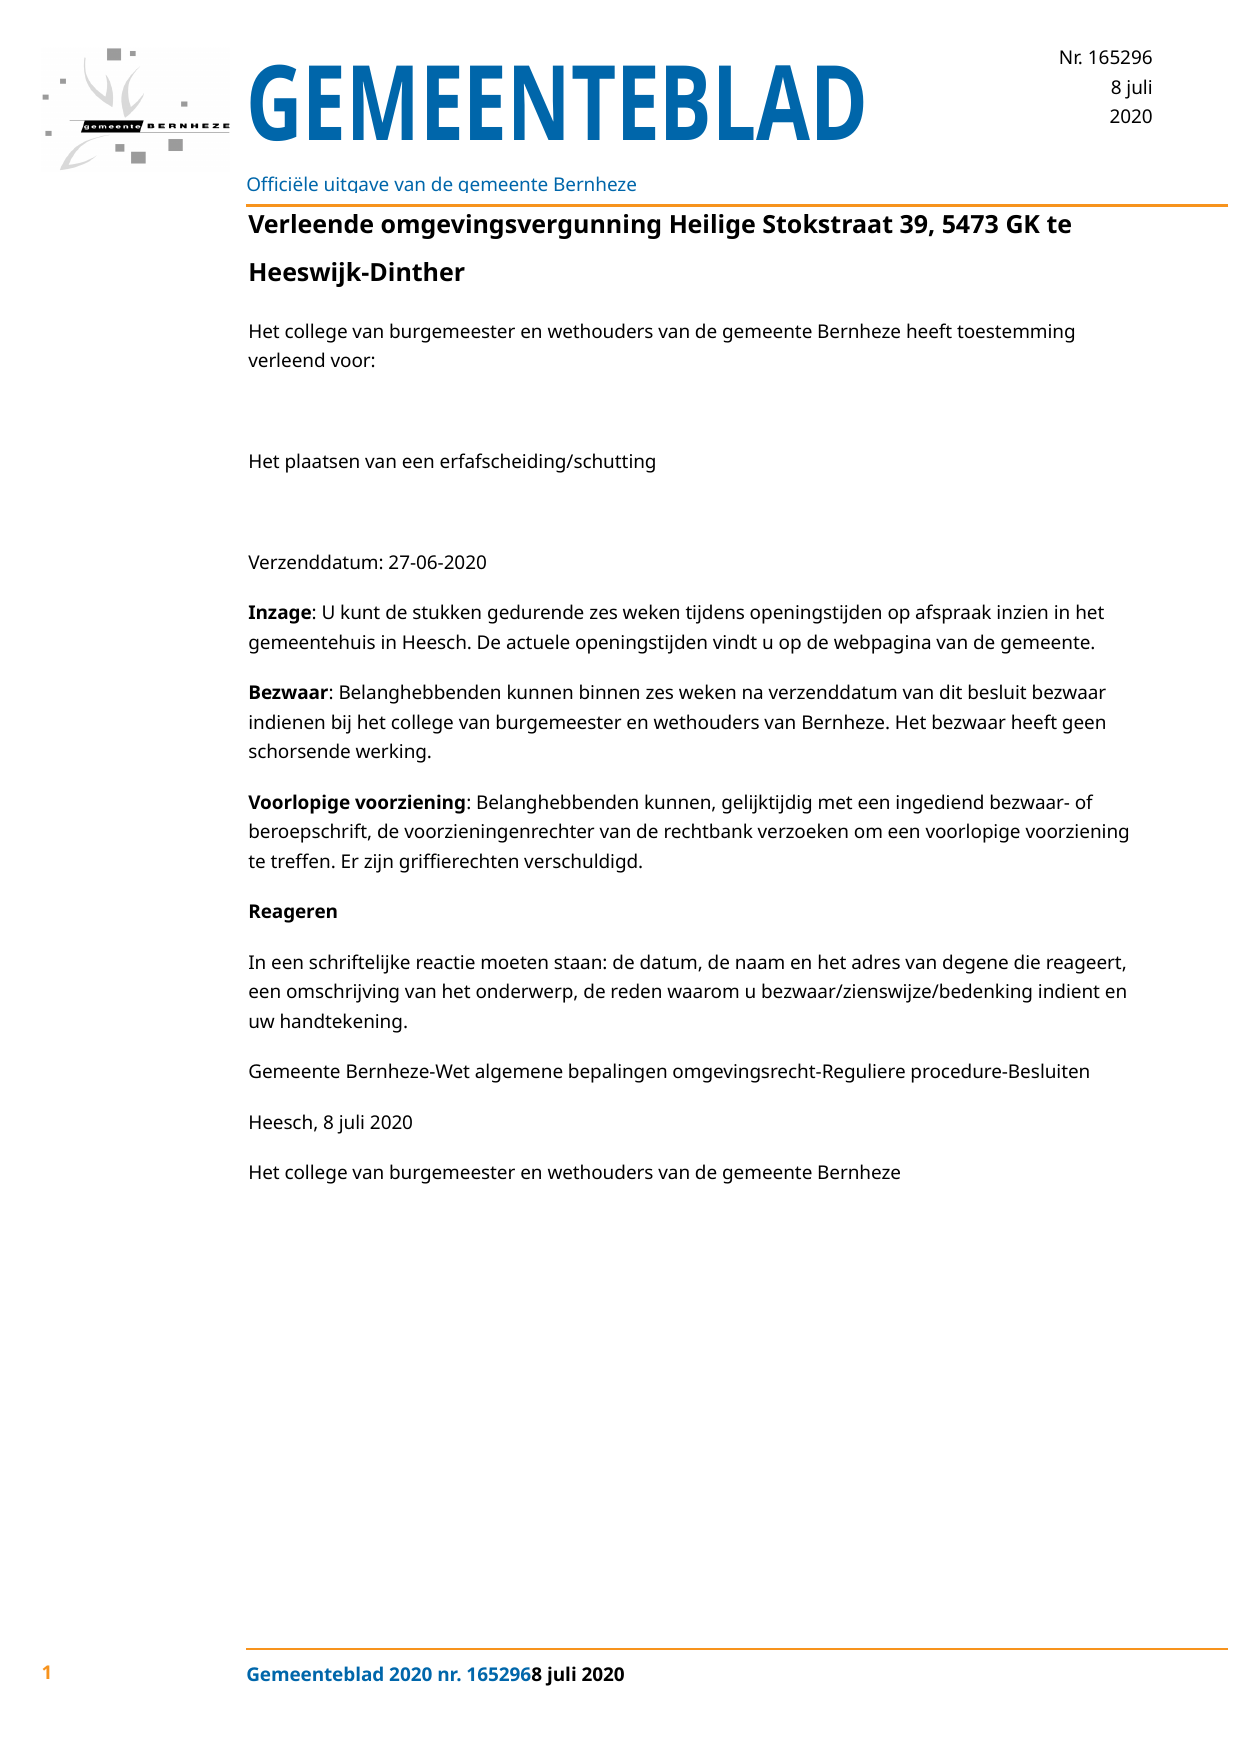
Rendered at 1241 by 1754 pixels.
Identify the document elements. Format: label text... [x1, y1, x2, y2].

text Verleende omgevingsvergunning Heilige Stokstraat 39, 5473 GK te Heeswijk-Dinther [248, 207, 1152, 288]
text Bezwaar: Belanghebbenden kunnen binnen zes weken na verzenddatum van dit besluit bezwaar indienen bij het college van burgemeester en wethouders van Bernheze. Het bezwaar heeft geen schorsende werking. [248, 679, 1152, 764]
text Inzage: U kunt de stukken gedurende zes weken tijdens openingstijden op afspraak inzien in het gemeentehuis in Heesch. De actuele openingstijden vindt u op de webpagina van de gemeente. [248, 599, 1152, 655]
text Voorlopige voorziening: Belanghebbenden kunnen, gelijktijdig met een ingediend bezwaar- of beroepschrift, de voorzieningenrechter van de rechtbank verzoeken om een voorlopige voorziening te treffen. Er zijn griffierechten verschuldigd. [248, 789, 1152, 874]
text In een schriftelijke reactie moeten staan: de datum, de naam en het adres van degene die reageert, een omschrijving van het onderwerp, de reden waarom u bezwaar/zienswijze/bedenking indient en uw handtekening. [248, 949, 1152, 1034]
text Heesch, 8 juli 2020 [248, 1109, 1152, 1135]
text Gemeente Bernheze-Wet algemene bepalingen omgevingsrecht-Reguliere procedure-Besluiten [248, 1059, 1152, 1084]
text Verzenddatum: 27-06-2020 [248, 549, 1152, 575]
text Reageren [248, 899, 1152, 924]
text Het plaatsen van een erfafscheiding/schutting [248, 448, 1152, 474]
text Het college van burgemeester en wethouders van de gemeente Bernheze [248, 1159, 1152, 1185]
text Het college van burgemeester en wethouders van de gemeente Bernheze heeft toestemming verleend voor: [248, 318, 1152, 373]
picture [41, 47, 231, 172]
